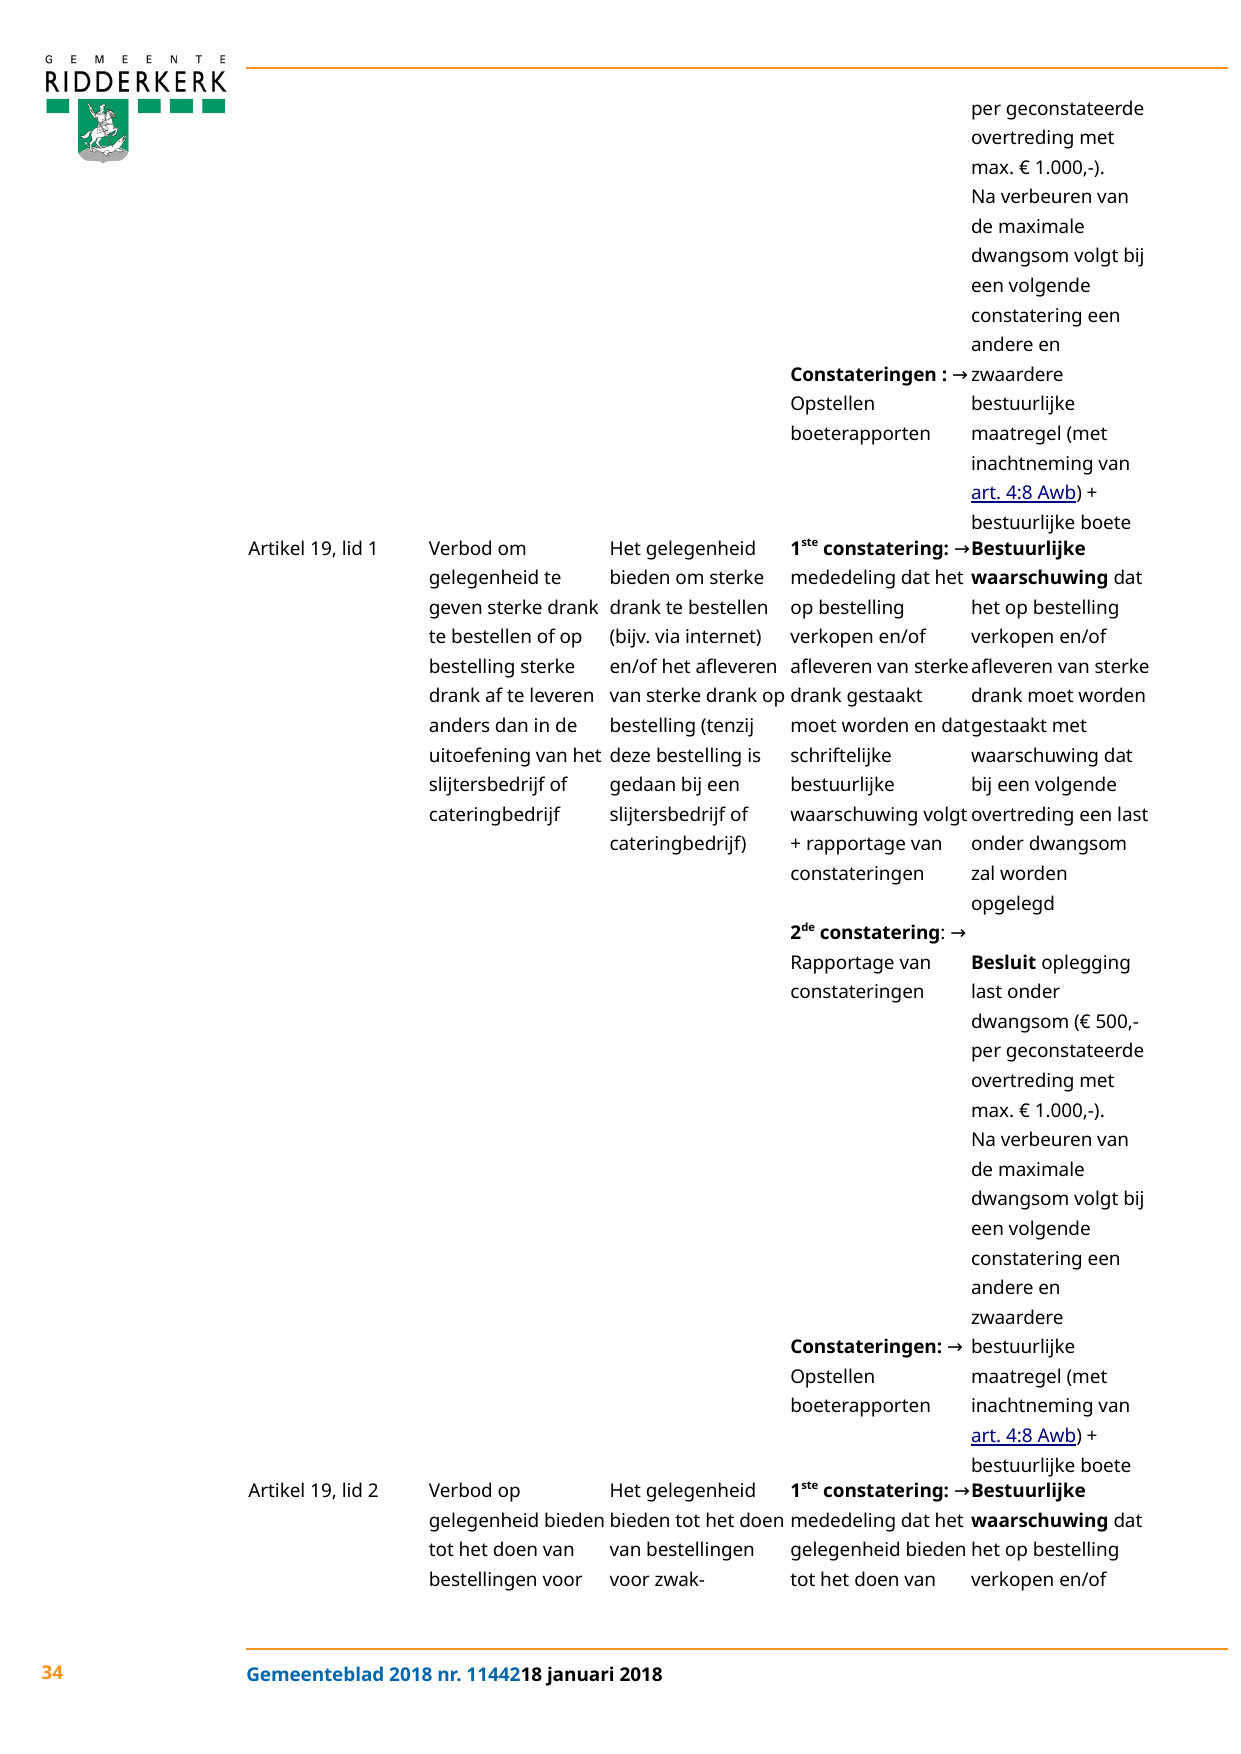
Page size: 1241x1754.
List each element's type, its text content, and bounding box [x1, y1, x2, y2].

table_cell 1ste constatering: → mededeling dat het gelegenheid bieden tot het doen van [790, 1478, 971, 1592]
table_cell Artikel 19, lid 2 [248, 1478, 429, 1592]
table_cell [429, 95, 609, 535]
table_cell [248, 95, 429, 535]
table_cell Het gelegenheid bieden tot het doen van bestellingen voor zwak- [609, 1478, 790, 1592]
table_cell [609, 95, 790, 535]
table_cell per geconstateerde overtreding met max. € 1.000,-). Na verbeuren van de maximale dwangsom volgt bij een volgende constatering een andere en zwaardere bestuurlijke maatregel (met inachtneming van art. 4:8 Awb) + bestuurlijke boete [971, 95, 1152, 535]
table_cell Bestuurlijke waarschuwing dat het op bestelling verkopen en/of [971, 1478, 1152, 1592]
table_cell Verbod op gelegenheid bieden tot het doen van bestellingen voor [429, 1478, 609, 1592]
table_cell Artikel 19, lid 1 [248, 535, 429, 1477]
table_cell 1ste constatering: → mededeling dat het op bestelling verkopen en/of afleveren van sterke drank gestaakt moet worden en dat schriftelijke bestuurlijke waarschuwing volgt + rapportage van constateringen 2de constatering: → Rapportage van constateringen Constateringen: → Opstellen boeterapporten [790, 535, 971, 1477]
table_cell Verbod om gelegenheid te geven sterke drank te bestellen of op bestelling sterke drank af te leveren anders dan in de uitoefening van het slijtersbedrijf of cateringbedrijf [429, 535, 609, 1477]
table_cell Bestuurlijke waarschuwing dat het op bestelling verkopen en/of afleveren van sterke drank moet worden gestaakt met waarschuwing dat bij een volgende overtreding een last onder dwangsom zal worden opgelegd Besluit oplegging last onder dwangsom (€ 500,- per geconstateerde overtreding met max. € 1.000,-). Na verbeuren van de maximale dwangsom volgt bij een volgende constatering een andere en zwaardere bestuurlijke maatregel (met inachtneming van art. 4:8 Awb) + bestuurlijke boete [971, 535, 1152, 1477]
table_cell Constateringen : → Opstellen boeterapporten [790, 95, 971, 535]
table_cell Het gelegenheid bieden om sterke drank te bestellen (bijv. via internet) en/of het afleveren van sterke drank op bestelling (tenzij deze bestelling is gedaan bij een slijtersbedrijf of cateringbedrijf) [609, 535, 790, 1477]
picture [41, 47, 231, 172]
